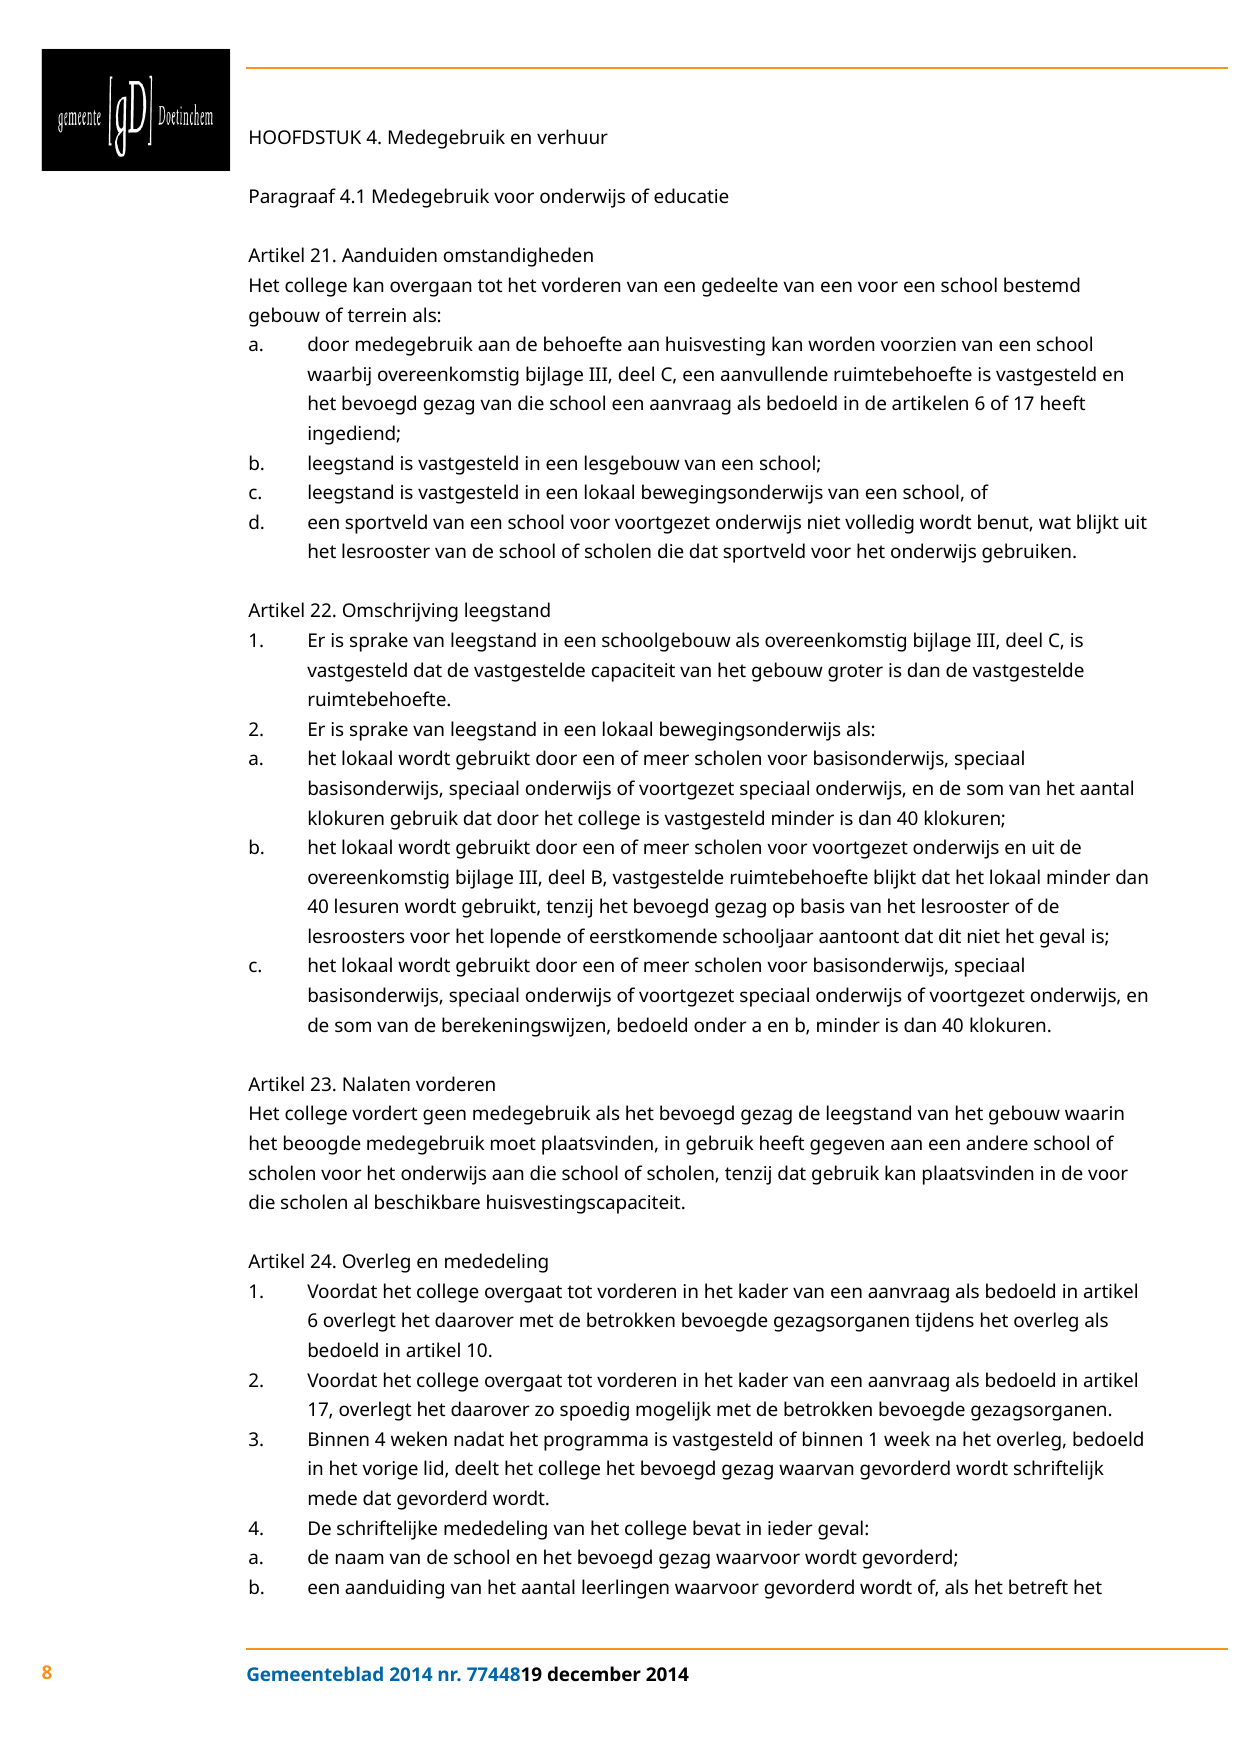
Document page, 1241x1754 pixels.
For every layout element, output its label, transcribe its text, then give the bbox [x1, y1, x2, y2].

list leegstand is vastgesteld in een lokaal bewegingsonderwijs van een school, of [248, 479, 1152, 505]
picture [41, 47, 231, 172]
list Binnen 4 weken nadat het programma is vastgesteld of binnen 1 week na het overleg, bedoeld in het vorige lid, deelt het college het bevoegd gezag waarvan gevorderd wordt schriftelijk mede dat gevorderd wordt. [248, 1426, 1152, 1511]
text Het college vordert geen medegebruik als het bevoegd gezag de leegstand van het gebouw waarin het beoogde medegebruik moet plaatsvinden, in gebruik heeft gegeven aan een andere school of scholen voor het onderwijs aan die school of scholen, tenzij dat gebruik kan plaatsvinden in de voor die scholen al beschikbare huisvestingscapaciteit. [248, 1101, 1152, 1215]
list Er is sprake van leegstand in een schoolgebouw als overeenkomstig bijlage III, deel C, is vastgesteld dat de vastgestelde capaciteit van het gebouw groter is dan de vastgestelde ruimtebehoefte. [248, 627, 1152, 712]
text HOOFDSTUK 4. Medegebruik en verhuur [248, 124, 1152, 150]
list het lokaal wordt gebruikt door een of meer scholen voor basisonderwijs, speciaal basisonderwijs, speciaal onderwijs of voortgezet speciaal onderwijs, en de som van het aantal klokuren gebruik dat door het college is vastgesteld minder is dan 40 klokuren; [248, 746, 1152, 831]
text Artikel 24. Overleg en mededeling [248, 1248, 1152, 1274]
list een aanduiding van het aantal leerlingen waarvoor gevorderd wordt of, als het betreft het [248, 1574, 1152, 1600]
list door medegebruik aan de behoefte aan huisvesting kan worden voorzien van een school waarbij overeenkomstig bijlage III, deel C, een aanvullende ruimtebehoefte is vastgesteld en het bevoegd gezag van die school een aanvraag als bedoeld in de artikelen 6 of 17 heeft ingediend; [248, 331, 1152, 446]
text Paragraaf 4.1 Medegebruik voor onderwijs of educatie [248, 183, 1152, 209]
text Artikel 21. Aanduiden omstandigheden [248, 243, 1152, 268]
list het lokaal wordt gebruikt door een of meer scholen voor basisonderwijs, speciaal basisonderwijs, speciaal onderwijs of voortgezet speciaal onderwijs of voortgezet onderwijs, en de som van de berekeningswijzen, bedoeld onder a en b, minder is dan 40 klokuren. [248, 953, 1152, 1038]
list Voordat het college overgaat tot vorderen in het kader van een aanvraag als bedoeld in artikel 17, overlegt het daarover zo spoedig mogelijk met de betrokken bevoegde gezagsorganen. [248, 1367, 1152, 1422]
text Het college kan overgaan tot het vorderen van een gedeelte van een voor een school bestemd gebouw of terrein als: [248, 272, 1152, 328]
text Artikel 22. Omschrijving leegstand [248, 598, 1152, 623]
list het lokaal wordt gebruikt door een of meer scholen voor voortgezet onderwijs en uit de overeenkomstig bijlage III, deel B, vastgestelde ruimtebehoefte blijkt dat het lokaal minder dan 40 lesuren wordt gebruikt, tenzij het bevoegd gezag op basis van het lesrooster of de lesroosters voor het lopende of eerstkomende schooljaar aantoont dat dit niet het geval is; [248, 834, 1152, 949]
text Artikel 23. Nalaten vorderen [248, 1071, 1152, 1097]
list leegstand is vastgesteld in een lesgebouw van een school; [248, 450, 1152, 476]
list de naam van de school en het bevoegd gezag waarvoor wordt gevorderd; [248, 1544, 1152, 1570]
list Er is sprake van leegstand in een lokaal bewegingsonderwijs als: [248, 716, 1152, 742]
list De schriftelijke mededeling van het college bevat in ieder geval: [248, 1515, 1152, 1541]
list een sportveld van een school voor voortgezet onderwijs niet volledig wordt benut, wat blijkt uit het lesrooster van de school of scholen die dat sportveld voor het onderwijs gebruiken. [248, 509, 1152, 564]
list Voordat het college overgaat tot vorderen in het kader van een aanvraag als bedoeld in artikel 6 overlegt het daarover met de betrokken bevoegde gezagsorganen tijdens het overleg als bedoeld in artikel 10. [248, 1278, 1152, 1363]
